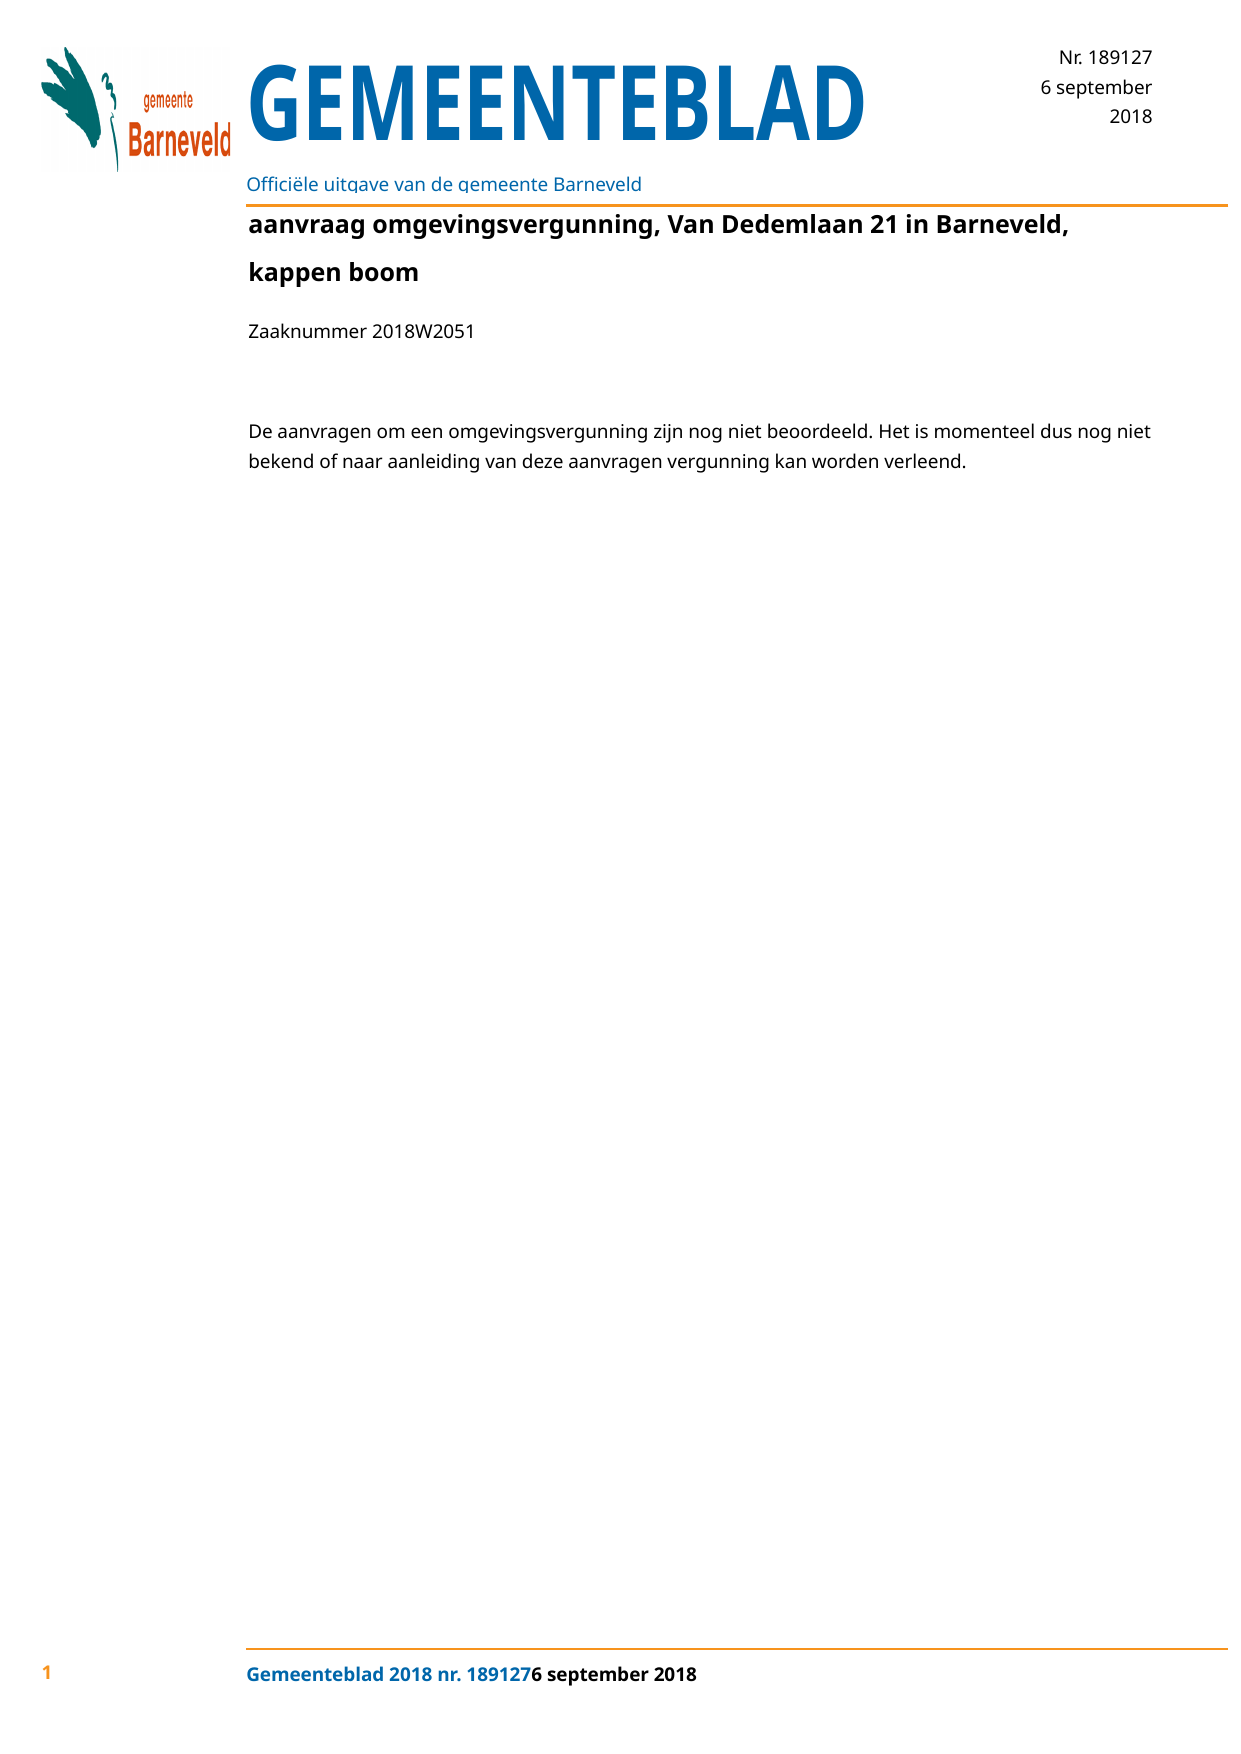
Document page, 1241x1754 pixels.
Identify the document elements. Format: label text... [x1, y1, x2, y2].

text De aanvragen om een omgevingsvergunning zijn nog niet beoordeeld. Het is momenteel dus nog niet bekend of naar aanleiding van deze aanvragen vergunning kan worden verleend. [248, 419, 1152, 474]
text Zaaknummer 2018W2051 [248, 318, 1152, 344]
picture [41, 47, 231, 172]
text aanvraag omgevingsvergunning, Van Dedemlaan 21 in Barneveld, kappen boom [248, 207, 1152, 288]
